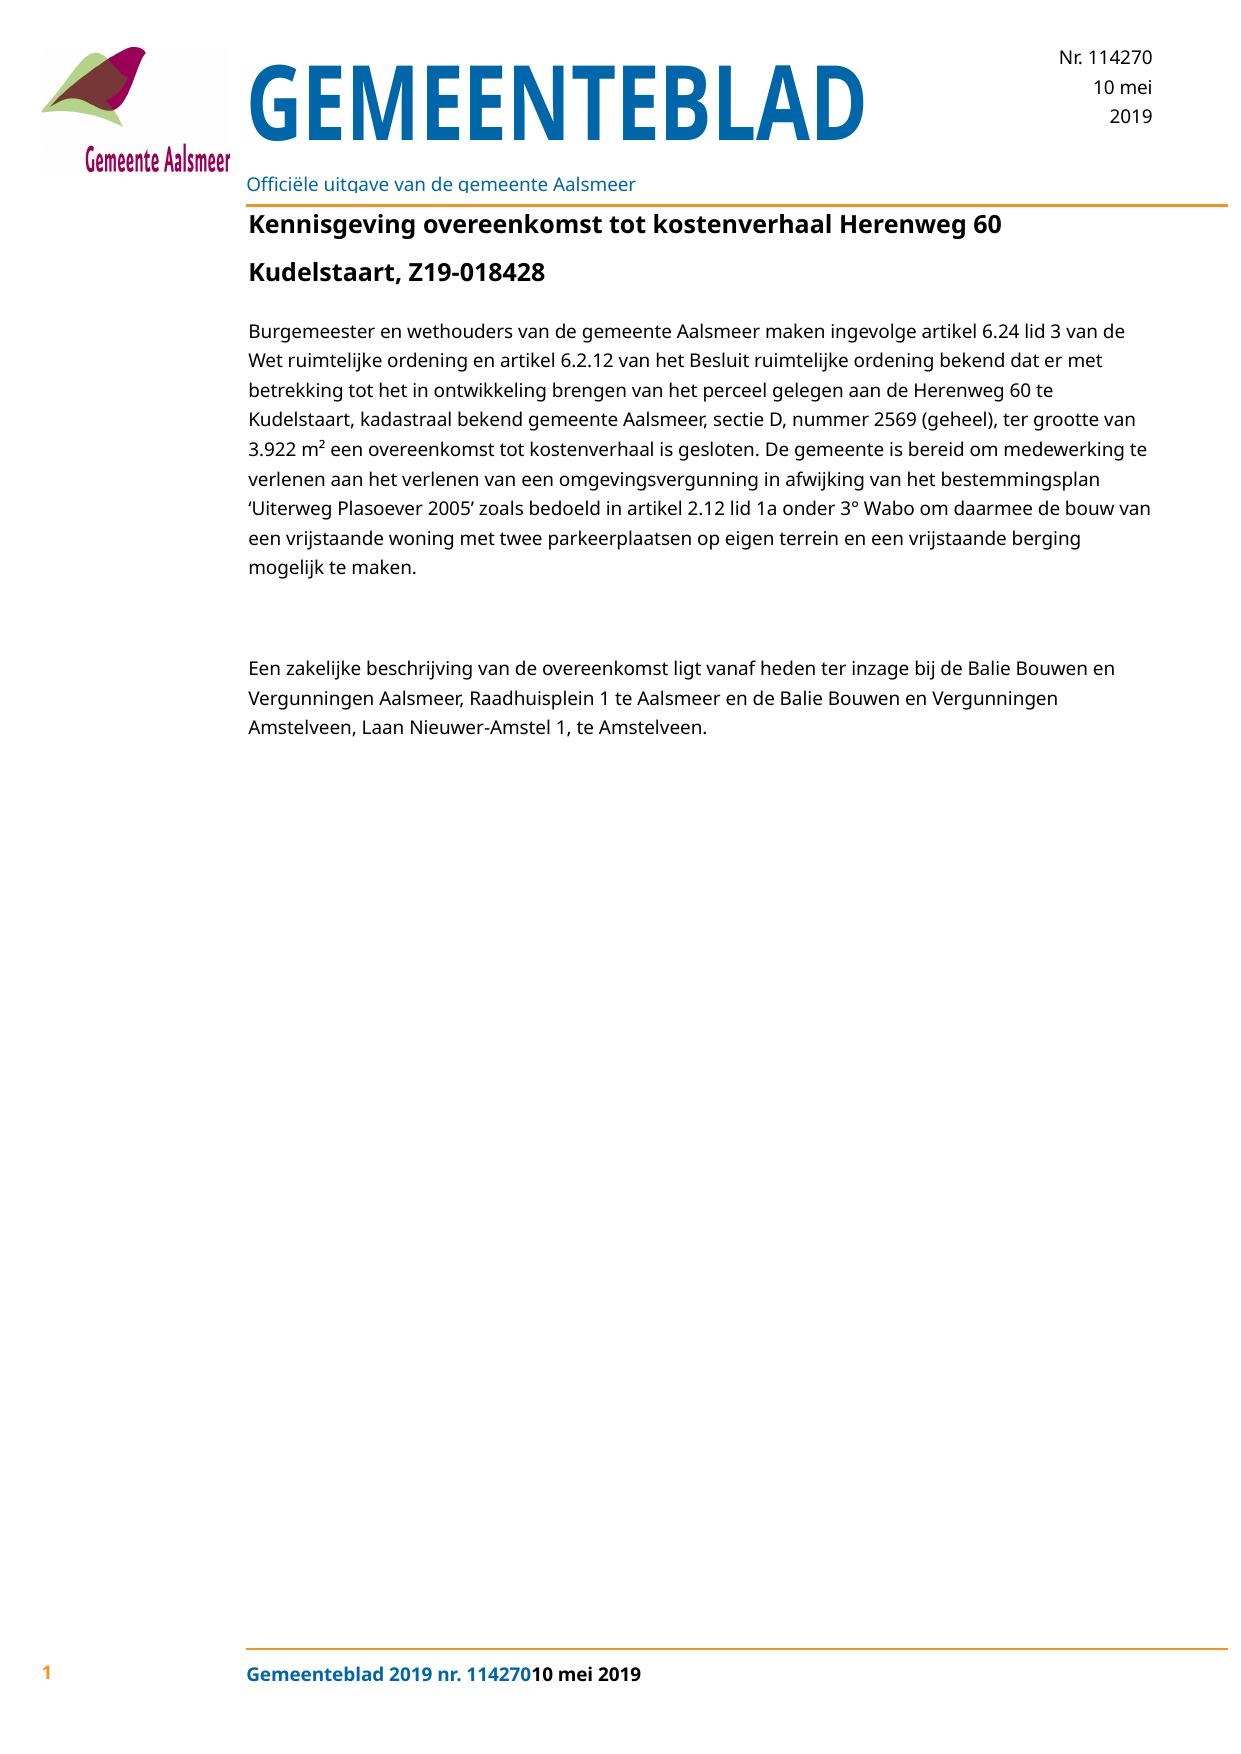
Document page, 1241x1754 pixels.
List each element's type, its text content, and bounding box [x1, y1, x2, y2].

text Een zakelijke beschrijving van de overeenkomst ligt vanaf heden ter inzage bij de Balie Bouwen en Vergunningen Aalsmeer, Raadhuisplein 1 te Aalsmeer en de Balie Bouwen en Vergunningen Amstelveen, Laan Nieuwer-Amstel 1, te Amstelveen. [248, 655, 1152, 740]
picture [41, 47, 231, 172]
text Burgemeester en wethouders van de gemeente Aalsmeer maken ingevolge artikel 6.24 lid 3 van de Wet ruimtelijke ordening en artikel 6.2.12 van het Besluit ruimtelijke ordening bekend dat er met betrekking tot het in ontwikkeling brengen van het perceel gelegen aan de Herenweg 60 te Kudelstaart, kadastraal bekend gemeente Aalsmeer, sectie D, nummer 2569 (geheel), ter grootte van 3.922 m² een overeenkomst tot kostenverhaal is gesloten. De gemeente is bereid om medewerking te verlenen aan het verlenen van een omgevingsvergunning in afwijking van het bestemmingsplan ‘Uiterweg Plasoever 2005’ zoals bedoeld in artikel 2.12 lid 1a onder 3° Wabo om daarmee de bouw van een vrijstaande woning met twee parkeerplaatsen op eigen terrein en een vrijstaande berging mogelijk te maken. [248, 318, 1152, 580]
text Kennisgeving overeenkomst tot kostenverhaal Herenweg 60 Kudelstaart, Z19-018428 [248, 207, 1152, 288]
